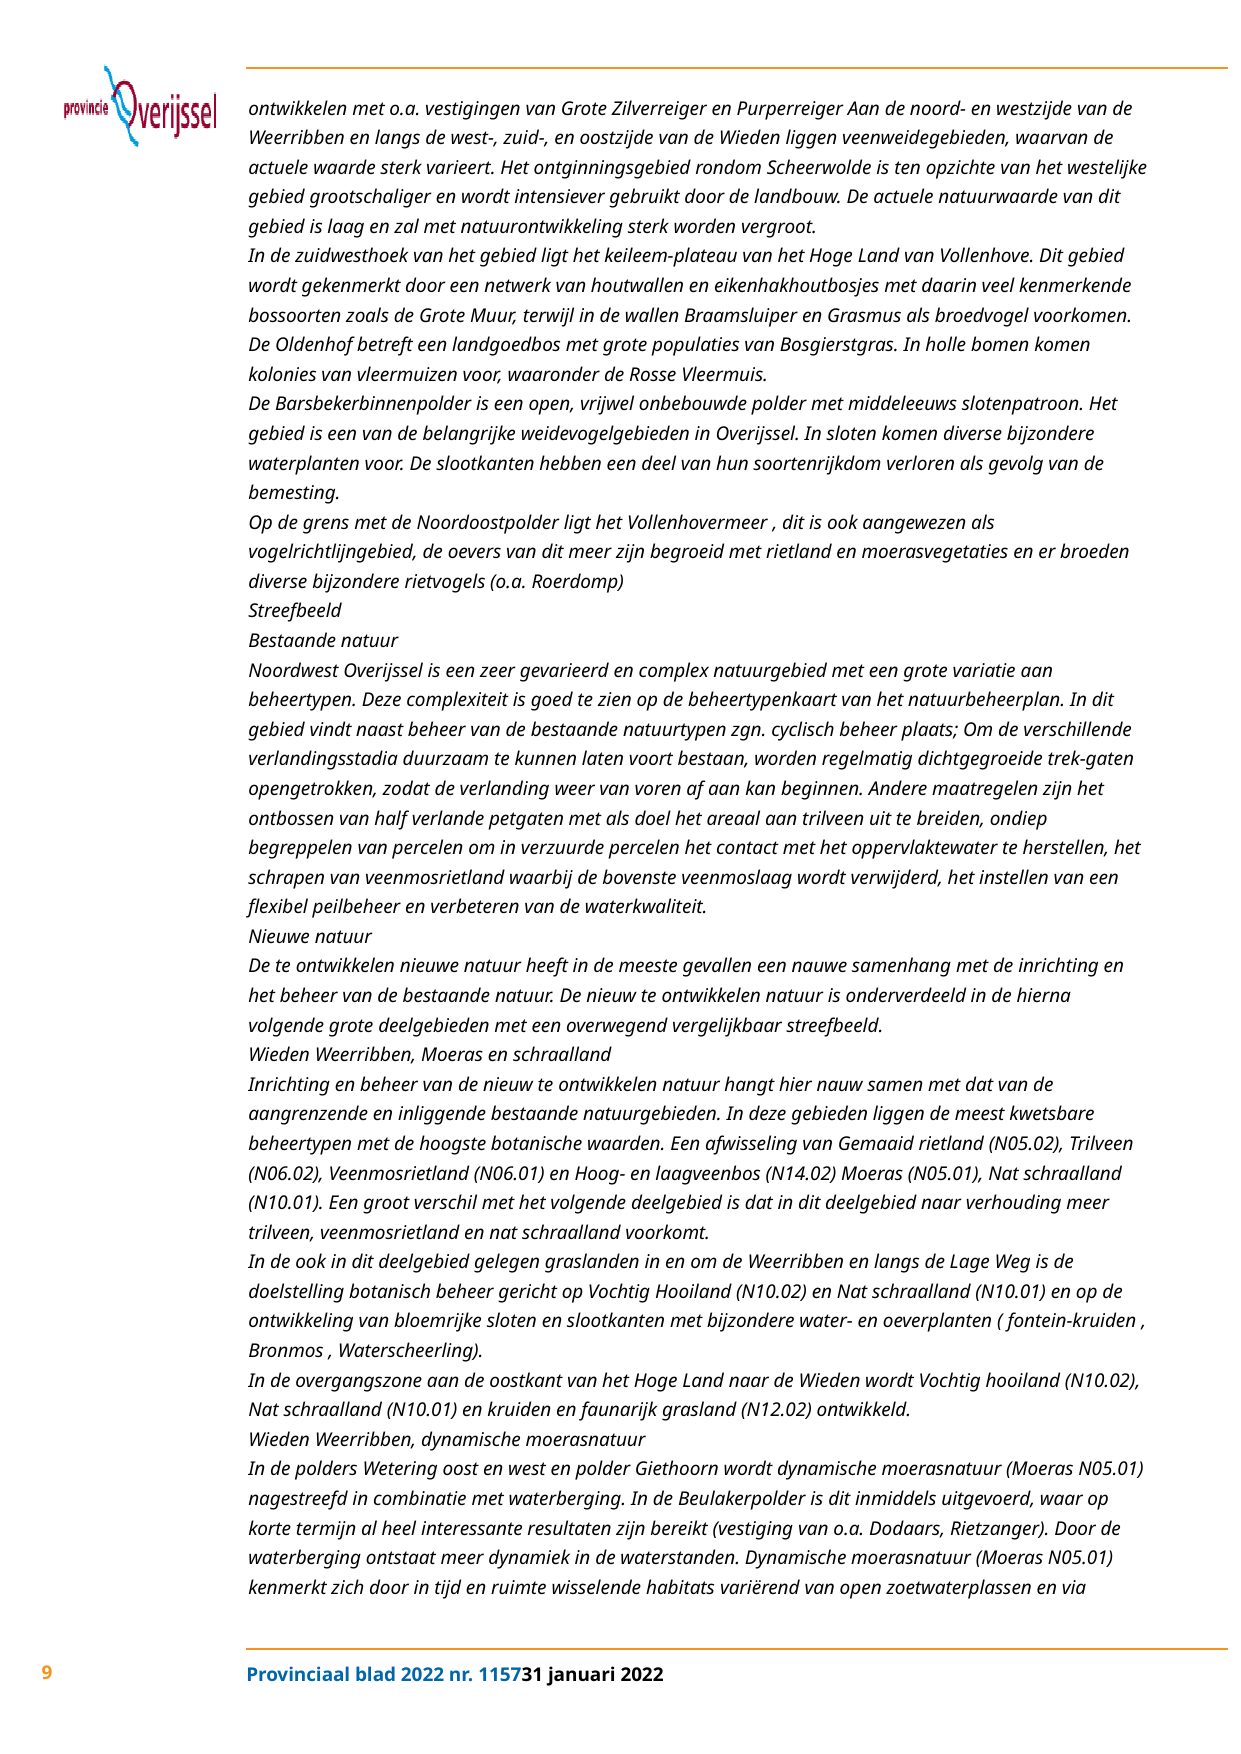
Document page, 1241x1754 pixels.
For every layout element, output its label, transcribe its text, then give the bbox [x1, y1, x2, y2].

text De te ontwikkelen nieuwe natuur heeft in de meeste gevallen een nauwe samenhang met de inrichting en het beheer van de bestaande natuur. De nieuw te ontwikkelen natuur is onderverdeeld in de hierna volgende grote deelgebieden met een overwegend vergelijkbaar streefbeeld. [248, 953, 1152, 1038]
text De Barsbekerbinnenpolder is een open, vrijwel onbebouwde polder met middeleeuws slotenpatroon. Het gebied is een van de belangrijke weidevogelgebieden in Overijssel. In sloten komen diverse bijzondere waterplanten voor. De slootkanten hebben een deel van hun soortenrijkdom verloren als gevolg van de bemesting. [248, 391, 1152, 505]
text In de ook in dit deelgebied gelegen graslanden in en om de Weerribben en langs de Lage Weg is de doelstelling botanisch beheer gericht op Vochtig Hooiland (N10.02) en Nat schraalland (N10.01) en op de ontwikkeling van bloemrijke sloten en slootkanten met bijzondere water- en oeverplanten ( fontein-kruiden , Bronmos , Waterscheerling). [248, 1248, 1152, 1363]
text In de overgangszone aan de oostkant van het Hoge Land naar de Wieden wordt Vochtig hooiland (N10.02), Nat schraalland (N10.01) en kruiden en faunarijk grasland (N12.02) ontwikkeld. [248, 1367, 1152, 1422]
text Noordwest Overijssel is een zeer gevarieerd en complex natuurgebied met een grote variatie aan beheertypen. Deze complexiteit is goed te zien op de beheertypenkaart van het natuurbeheerplan. In dit gebied vindt naast beheer van de bestaande natuurtypen zgn. cyclisch beheer plaats; Om de verschillende verlandingsstadia duurzaam te kunnen laten voort bestaan, worden regelmatig dichtgegroeide trek-gaten opengetrokken, zodat de verlanding weer van voren af aan kan beginnen. Andere maatregelen zijn het ontbossen van half verlande petgaten met als doel het areaal aan trilveen uit te breiden, ondiep begreppelen van percelen om in verzuurde percelen het contact met het oppervlaktewater te herstellen, het schrapen van veenmosrietland waarbij de bovenste veenmoslaag wordt verwijderd, het instellen van een flexibel peilbeheer en verbeteren van de waterkwaliteit. [248, 657, 1152, 919]
text Bestaande natuur [248, 627, 1152, 653]
text In de polders Wetering oost en west en polder Giethoorn wordt dynamische moerasnatuur (Moeras N05.01) nagestreefd in combinatie met waterberging. In de Beulakerpolder is dit inmiddels uitgevoerd, waar op korte termijn al heel interessante resultaten zijn bereikt (vestiging van o.a. Dodaars, Rietzanger). Door de waterberging ontstaat meer dynamiek in de waterstanden. Dynamische moerasnatuur (Moeras N05.01) kenmerkt zich door in tijd en ruimte wisselende habitats variërend van open zoetwaterplassen en via [248, 1456, 1152, 1600]
text Wieden Weerribben, Moeras en schraalland [248, 1041, 1152, 1067]
text Op de grens met de Noordoostpolder ligt het Vollenhovermeer , dit is ook aangewezen als vogelrichtlijngebied, de oevers van dit meer zijn begroeid met rietland en moerasvegetaties en er broeden diverse bijzondere rietvogels (o.a. Roerdomp) [248, 509, 1152, 594]
text Nieuwe natuur [248, 923, 1152, 949]
text Inrichting en beheer van de nieuw te ontwikkelen natuur hangt hier nauw samen met dat van de aangrenzende en inliggende bestaande natuurgebieden. In deze gebieden liggen de meest kwetsbare beheertypen met de hoogste botanische waarden. Een afwisseling van Gemaaid rietland (N05.02), Trilveen (N06.02), Veenmosrietland (N06.01) en Hoog- en laagveenbos (N14.02) Moeras (N05.01), Nat schraalland (N10.01). Een groot verschil met het volgende deelgebied is dat in dit deelgebied naar verhouding meer trilveen, veenmosrietland en nat schraalland voorkomt. [248, 1071, 1152, 1245]
text In de zuidwesthoek van het gebied ligt het keileem-plateau van het Hoge Land van Vollenhove. Dit gebied wordt gekenmerkt door een netwerk van houtwallen en eikenhakhoutbosjes met daarin veel kenmerkende bossoorten zoals de Grote Muur, terwijl in de wallen Braamsluiper en Grasmus als broedvogel voorkomen. De Oldenhof betreft een landgoedbos met grote populaties van Bosgierstgras. In holle bomen komen kolonies van vleermuizen voor, waaronder de Rosse Vleermuis. [248, 243, 1152, 387]
picture [41, 47, 231, 172]
text Streefbeeld [248, 598, 1152, 623]
text ontwikkelen met o.a. vestigingen van Grote Zilverreiger en Purperreiger Aan de noord- en westzijde van de Weerribben en langs de west-, zuid-, en oostzijde van de Wieden liggen veenweidegebieden, waarvan de actuele waarde sterk varieert. Het ontginningsgebied rondom Scheerwolde is ten opzichte van het westelijke gebied grootschaliger en wordt intensiever gebruikt door de landbouw. De actuele natuurwaarde van dit gebied is laag en zal met natuurontwikkeling sterk worden vergroot. [248, 95, 1152, 239]
text Wieden Weerribben, dynamische moerasnatuur [248, 1426, 1152, 1452]
